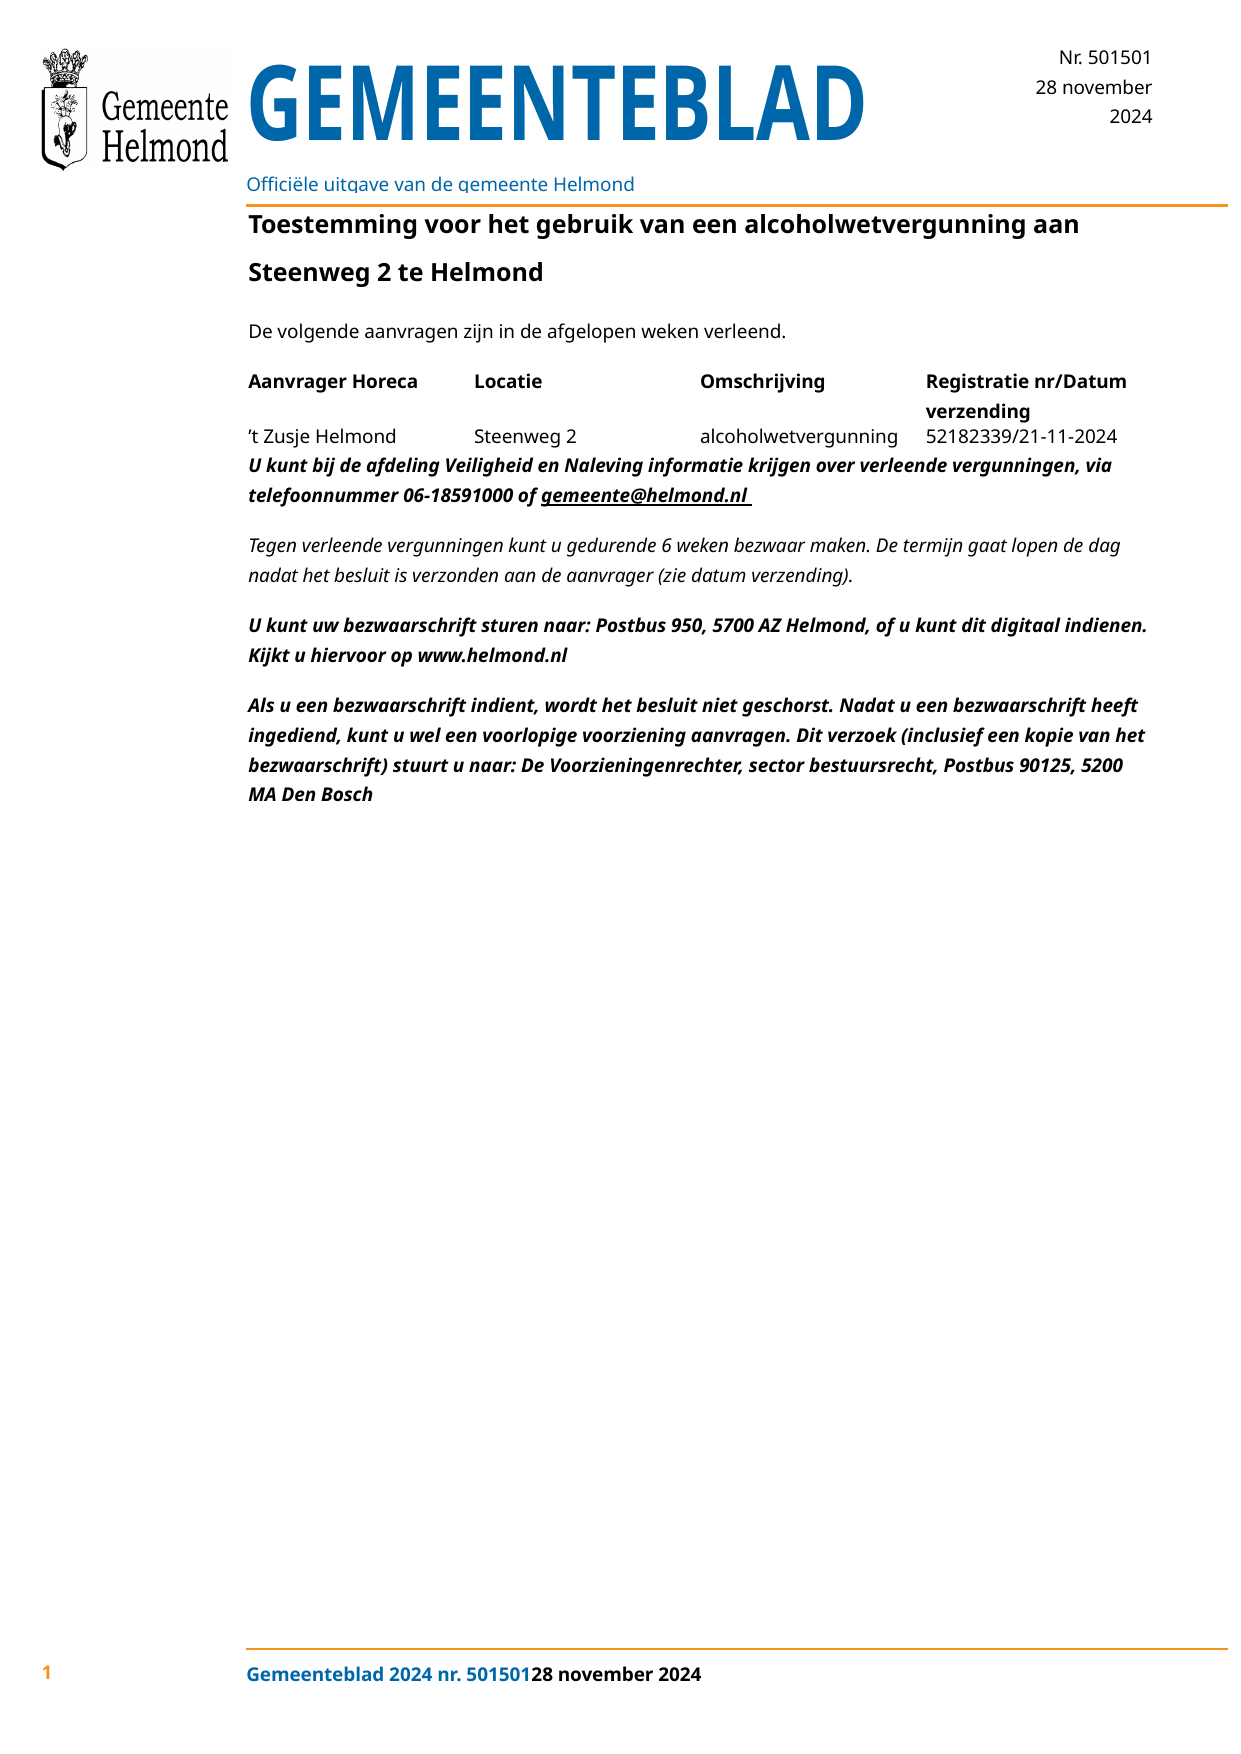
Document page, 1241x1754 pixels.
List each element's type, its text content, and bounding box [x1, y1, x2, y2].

table_cell alcoholwetvergunning [700, 424, 926, 449]
table_cell Steenweg 2 [474, 424, 700, 449]
text Als u een bezwaarschrift indient, wordt het besluit niet geschorst. Nadat u een bezwaarschrift heeft ingediend, kunt u wel een voorlopige voorziening aanvragen. Dit verzoek (inclusief een kopie van het bezwaarschrift) stuurt u naar: De Voorzieningenrechter, sector bestuursrecht, Postbus 90125, 5200 MA Den Bosch [248, 693, 1152, 807]
table_cell ’t Zusje Helmond [248, 424, 474, 449]
table_header Omschrijving [700, 369, 926, 424]
text De volgende aanvragen zijn in de afgelopen weken verleend. [248, 318, 1152, 344]
picture [41, 47, 231, 172]
table_cell 52182339/21-11-2024 [926, 424, 1152, 449]
table_header Aanvrager Horeca [248, 369, 474, 424]
table_header Locatie [474, 369, 700, 424]
text Toestemming voor het gebruik van een alcoholwetvergunning aan Steenweg 2 te Helmond [248, 207, 1152, 288]
text U kunt bij de afdeling Veiligheid en Naleving informatie krijgen over verleende vergunningen, via telefoonnummer 06-18591000 of gemeente@helmond.nl [248, 453, 1152, 508]
text Tegen verleende vergunningen kunt u gedurende 6 weken bezwaar maken. De termijn gaat lopen de dag nadat het besluit is verzonden aan de aanvrager (zie datum verzending). [248, 533, 1152, 588]
table_header Registratie nr/Datum verzending [926, 369, 1152, 424]
text U kunt uw bezwaarschrift sturen naar: Postbus 950, 5700 AZ Helmond, of u kunt dit digitaal indienen. Kijkt u hiervoor op www.helmond.nl [248, 613, 1152, 668]
